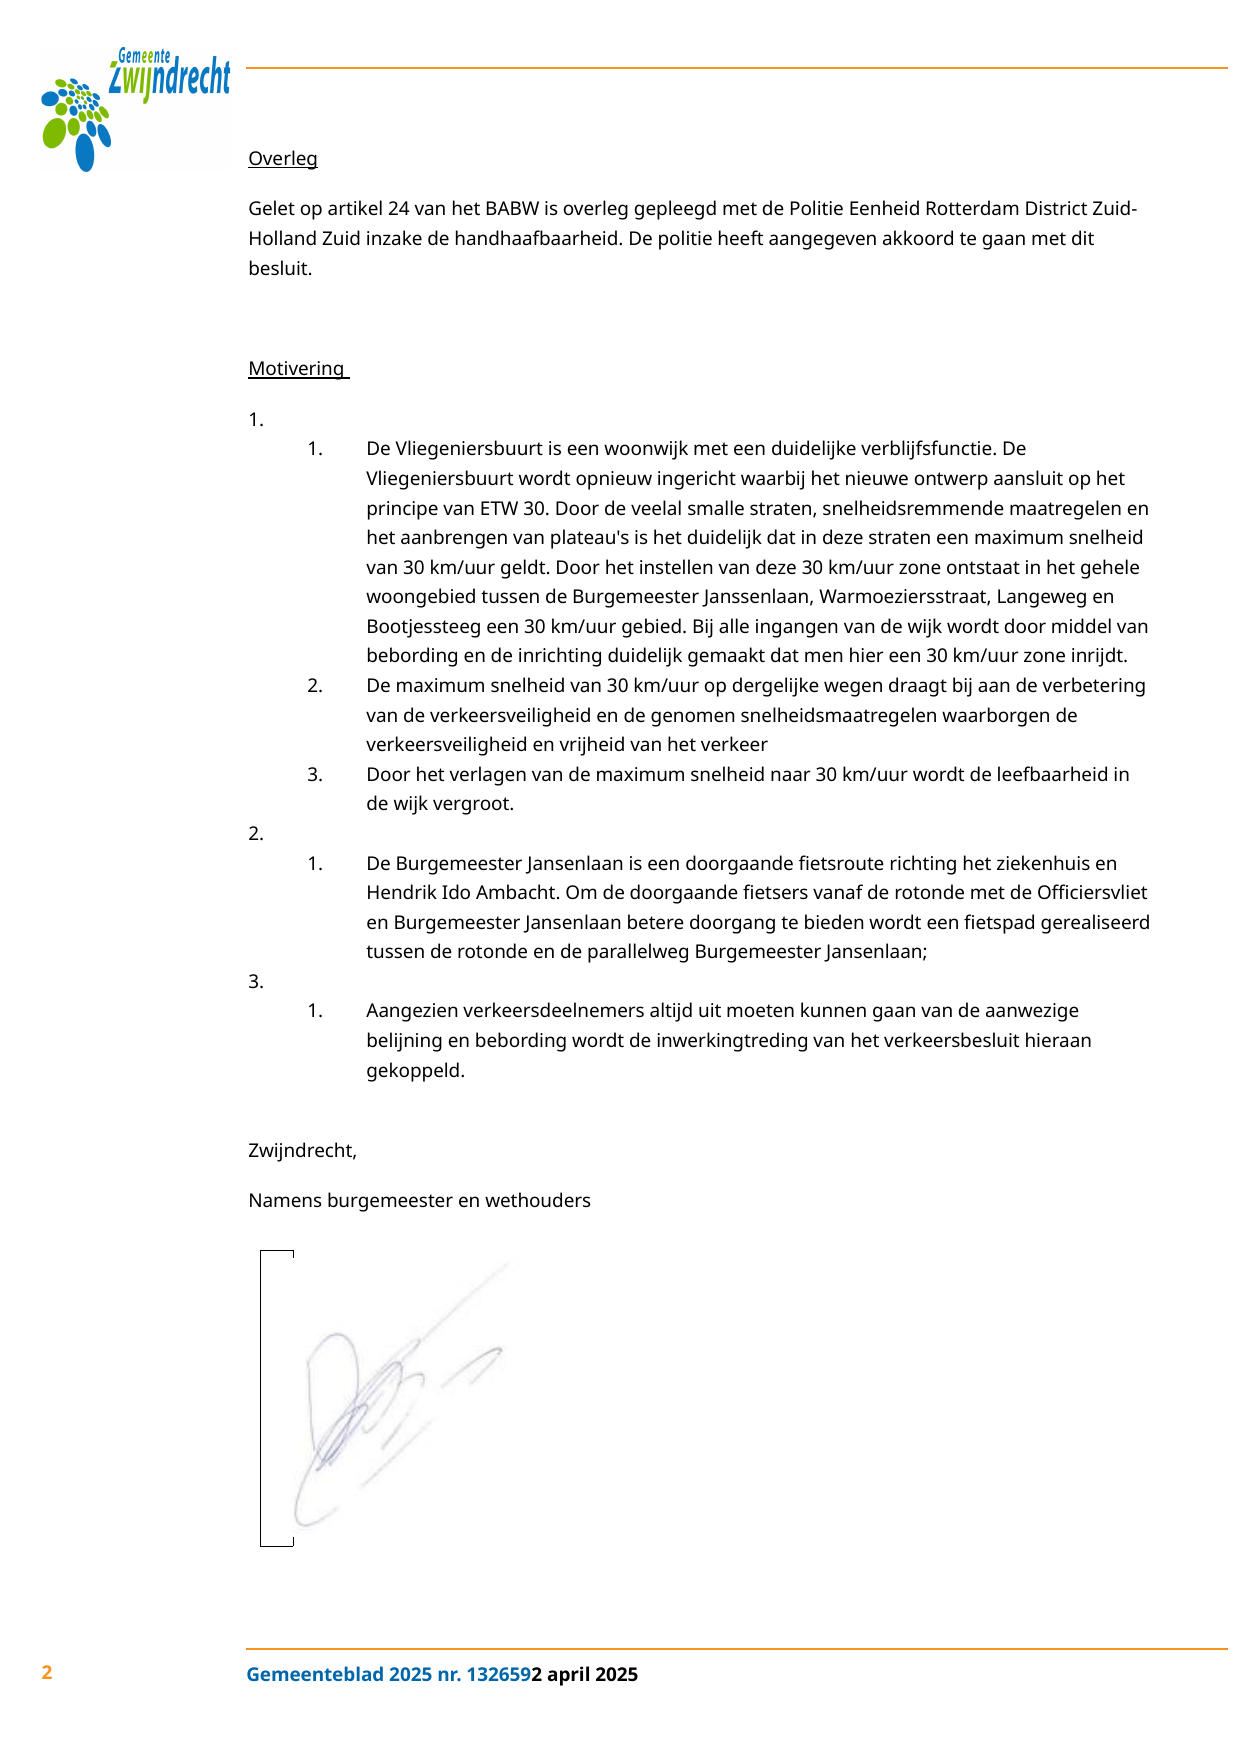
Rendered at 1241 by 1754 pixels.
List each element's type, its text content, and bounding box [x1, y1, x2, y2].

text Gelet op artikel 24 van het BABW is overleg gepleegd met de Politie Eenheid Rotterdam District Zuid-Holland Zuid inzake de handhaafbaarheid. De politie heeft aangegeven akkoord te gaan met dit besluit. [248, 196, 1152, 281]
text Namens burgemeester en wethouders [248, 1187, 1152, 1213]
list Aangezien verkeersdeelnemers altijd uit moeten kunnen gaan van de aanwezige belijning en bebording wordt de inwerkingtreding van het verkeersbesluit hieraan gekoppeld. [307, 998, 1152, 1083]
text Motivering [248, 356, 1152, 381]
picture [268, 1258, 546, 1537]
list Door het verlagen van de maximum snelheid naar 30 km/uur wordt de leefbaarheid in de wijk vergroot. [307, 761, 1152, 816]
text Zwijndrecht, [248, 1137, 1152, 1163]
picture [41, 47, 231, 172]
list De maximum snelheid van 30 km/uur op dergelijke wegen draagt bij aan de verbetering van de verkeersveiligheid en de genomen snelheidsmaatregelen waarborgen de verkeersveiligheid en vrijheid van het verkeer [307, 672, 1152, 757]
text Overleg [248, 145, 1152, 171]
list De Burgemeester Jansenlaan is een doorgaande fietsroute richting het ziekenhuis en Hendrik Ido Ambacht. Om de doorgaande fietsers vanaf de rotonde met de Officiersvliet en Burgemeester Jansenlaan betere doorgang te bieden wordt een fietspad gerealiseerd tussen de rotonde en de parallelweg Burgemeester Jansenlaan; [307, 850, 1152, 964]
list De Vliegeniersbuurt is een woonwijk met een duidelijke verblijfsfunctie. De Vliegeniersbuurt wordt opnieuw ingericht waarbij het nieuwe ontwerp aansluit op het principe van ETW 30. Door de veelal smalle straten, snelheidsremmende maatregelen en het aanbrengen van plateau's is het duidelijk dat in deze straten een maximum snelheid van 30 km/uur geldt. Door het instellen van deze 30 km/uur zone ontstaat in het gehele woongebied tussen de Burgemeester Janssenlaan, Warmoeziersstraat, Langeweg en Bootjessteeg een 30 km/uur gebied. Bij alle ingangen van de wijk wordt door middel van bebording en de inrichting duidelijk gemaakt dat men hier een 30 km/uur zone inrijdt. [307, 436, 1152, 668]
